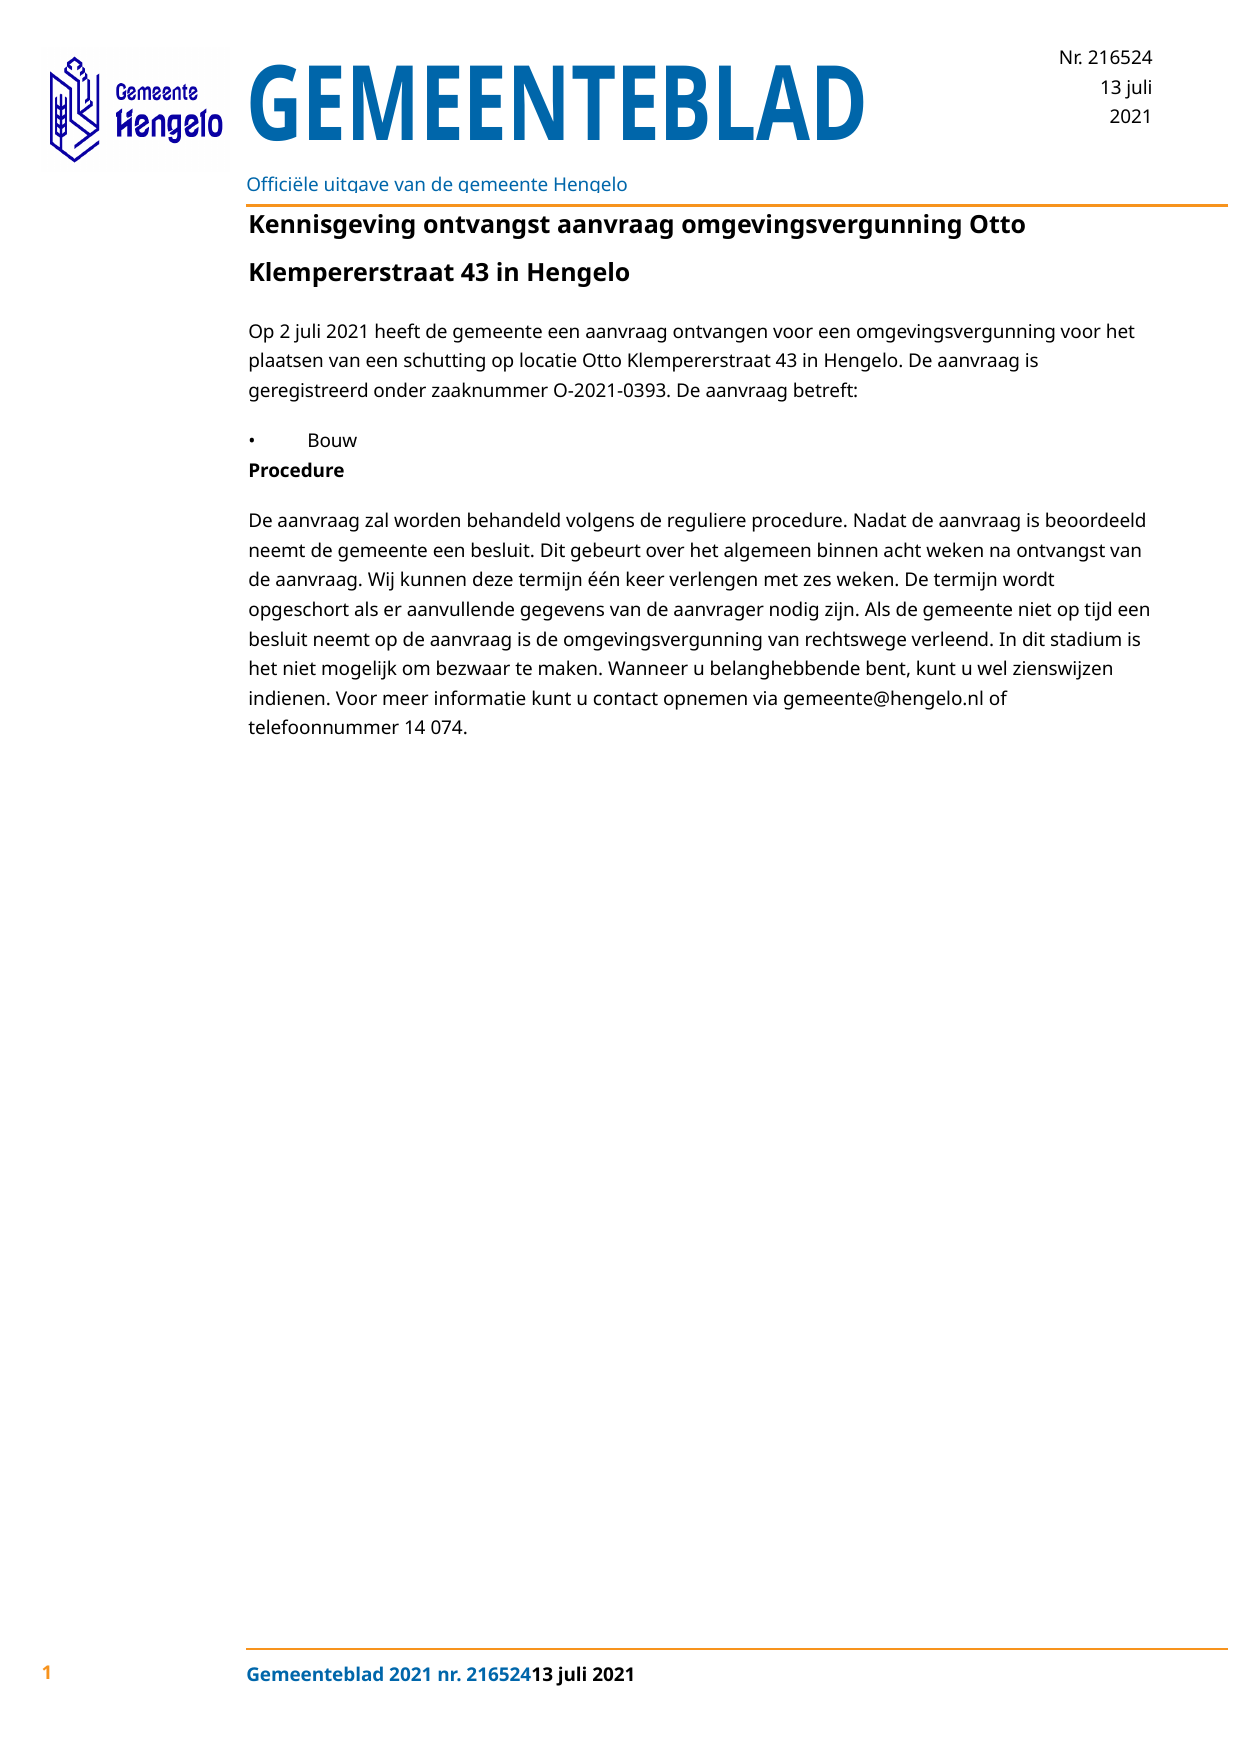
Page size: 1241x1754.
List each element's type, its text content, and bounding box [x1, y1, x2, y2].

text De aanvraag zal worden behandeld volgens de reguliere procedure. Nadat de aanvraag is beoordeeld neemt de gemeente een besluit. Dit gebeurt over het algemeen binnen acht weken na ontvangst van de aanvraag. Wij kunnen deze termijn één keer verlengen met zes weken. De termijn wordt opgeschort als er aanvullende gegevens van de aanvrager nodig zijn. Als de gemeente niet op tijd een besluit neemt op de aanvraag is de omgevingsvergunning van rechtswege verleend. In dit stadium is het niet mogelijk om bezwaar te maken. Wanneer u belanghebbende bent, kunt u wel zienswijzen indienen. Voor meer informatie kunt u contact opnemen via gemeente@hengelo.nl of telefoonnummer 14 074. [248, 507, 1152, 740]
text Op 2 juli 2021 heeft de gemeente een aanvraag ontvangen voor een omgevingsvergunning voor het plaatsen van een schutting op locatie Otto Klempererstraat 43 in Hengelo. De aanvraag is geregistreerd onder zaaknummer O-2021-0393. De aanvraag betreft: [248, 318, 1152, 403]
list Bouw [248, 427, 1152, 453]
picture [41, 47, 231, 172]
text Procedure [248, 457, 1152, 483]
text Kennisgeving ontvangst aanvraag omgevingsvergunning Otto Klempererstraat 43 in Hengelo [248, 207, 1152, 288]
